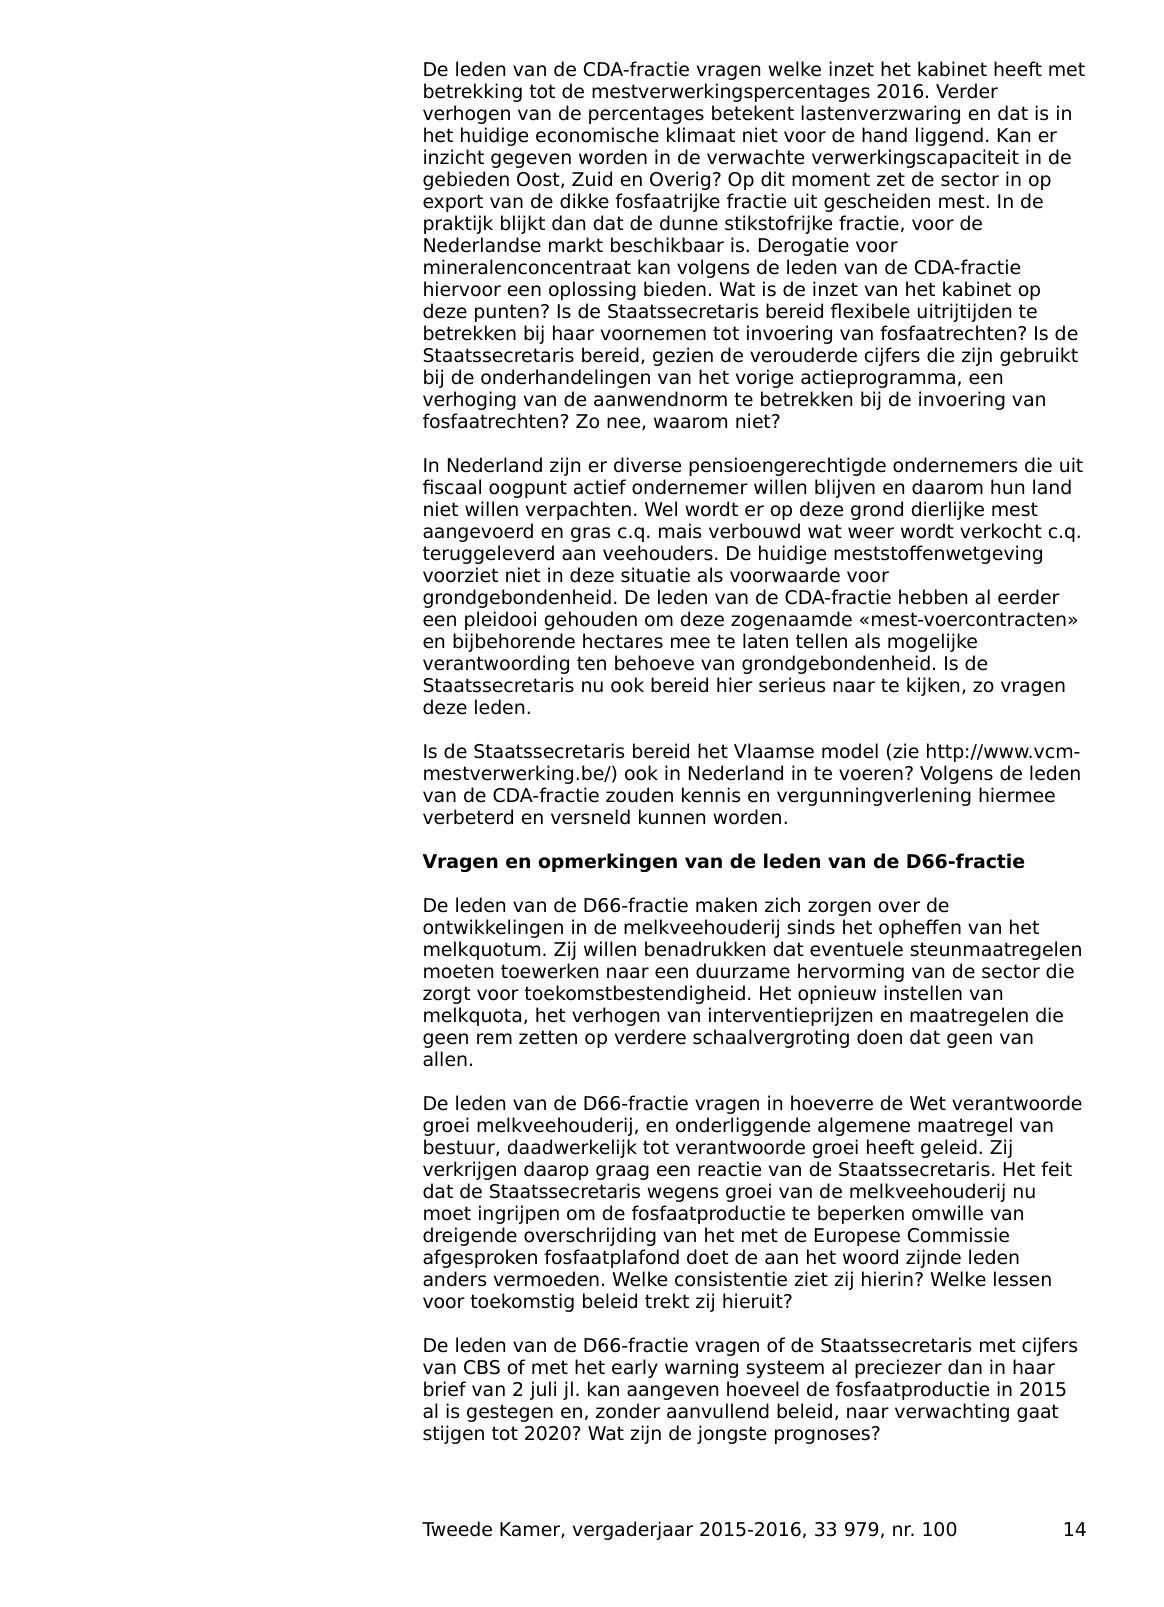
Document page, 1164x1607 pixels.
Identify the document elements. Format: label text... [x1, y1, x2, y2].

text In Nederland zijn er diverse pensioengerechtigde ondernemers die uit fiscaal oogpunt actief ondernemer willen blijven en daarom hun land niet willen verpachten. Wel wordt er op deze grond dierlijke mest aangevoerd en gras c.q. mais verbouwd wat weer wordt verkocht c.q. teruggeleverd aan veehouders. De huidige meststoffenwetgeving voorziet niet in deze situatie als voorwaarde voor grondgebondenheid. De leden van de CDA-fractie hebben al eerder een pleidooi gehouden om deze zogenaamde «mest-voercontracten» en bijbehorende hectares mee te laten tellen als mogelijke verantwoording ten behoeve van grondgebondenheid. Is de Staatssecretaris nu ook bereid hier serieus naar te kijken, zo vragen deze leden. [422, 455, 1087, 719]
text De leden van de D66-fractie maken zich zorgen over de ontwikkelingen in de melkveehouderij sinds het opheffen van het melkquotum. Zij willen benadrukken dat eventuele steunmaatregelen moeten toewerken naar een duurzame hervorming van de sector die zorgt voor toekomstbestendigheid. Het opnieuw instellen van melkquota, het verhogen van interventieprijzen en maatregelen die geen rem zetten op verdere schaalvergroting doen dat geen van allen. [422, 895, 1087, 1071]
text De leden van de D66-fractie vragen in hoeverre de Wet verantwoorde groei melkveehouderij, en onderliggende algemene maatregel van bestuur, daadwerkelijk tot verantwoorde groei heeft geleid. Zij verkrijgen daarop graag een reactie van de Staatssecretaris. Het feit dat de Staatssecretaris wegens groei van de melkveehouderij nu moet ingrijpen om de fosfaatproductie te beperken omwille van dreigende overschrijding van het met de Europese Commissie afgesproken fosfaatplafond doet de aan het woord zijnde leden anders vermoeden. Welke consistentie ziet zij hierin? Welke lessen voor toekomstig beleid trekt zij hieruit? [422, 1093, 1087, 1313]
text Is de Staatssecretaris bereid het Vlaamse model (zie http://www.vcm-mestverwerking.be/) ook in Nederland in te voeren? Volgens de leden van de CDA-fractie zouden kennis en vergunningverlening hiermee verbeterd en versneld kunnen worden. [422, 741, 1087, 829]
subtitle Vragen en opmerkingen van de leden van de D66-fractie [422, 851, 1087, 873]
text De leden van de CDA-fractie vragen welke inzet het kabinet heeft met betrekking tot de mestverwerkingspercentages 2016. Verder verhogen van de percentages betekent lastenverzwaring en dat is in het huidige economische klimaat niet voor de hand liggend. Kan er inzicht gegeven worden in de verwachte verwerkingscapaciteit in de gebieden Oost, Zuid en Overig? Op dit moment zet de sector in op export van de dikke fosfaatrijke fractie uit gescheiden mest. In de praktijk blijkt dan dat de dunne stikstofrijke fractie, voor de Nederlandse markt beschikbaar is. Derogatie voor mineralenconcentraat kan volgens de leden van de CDA-fractie hiervoor een oplossing bieden. Wat is de inzet van het kabinet op deze punten? Is de Staatssecretaris bereid flexibele uitrijtijden te betrekken bij haar voornemen tot invoering van fosfaatrechten? Is de Staatssecretaris bereid, gezien de verouderde cijfers die zijn gebruikt bij de onderhandelingen van het vorige actieprogramma, een verhoging van de aanwendnorm te betrekken bij de invoering van fosfaatrechten? Zo nee, waarom niet? [422, 59, 1087, 433]
text De leden van de D66-fractie vragen of de Staatssecretaris met cijfers van CBS of met het early warning systeem al preciezer dan in haar brief van 2 juli jl. kan aangeven hoeveel de fosfaatproductie in 2015 al is gestegen en, zonder aanvullend beleid, naar verwachting gaat stijgen tot 2020? Wat zijn de jongste prognoses? [422, 1335, 1087, 1445]
